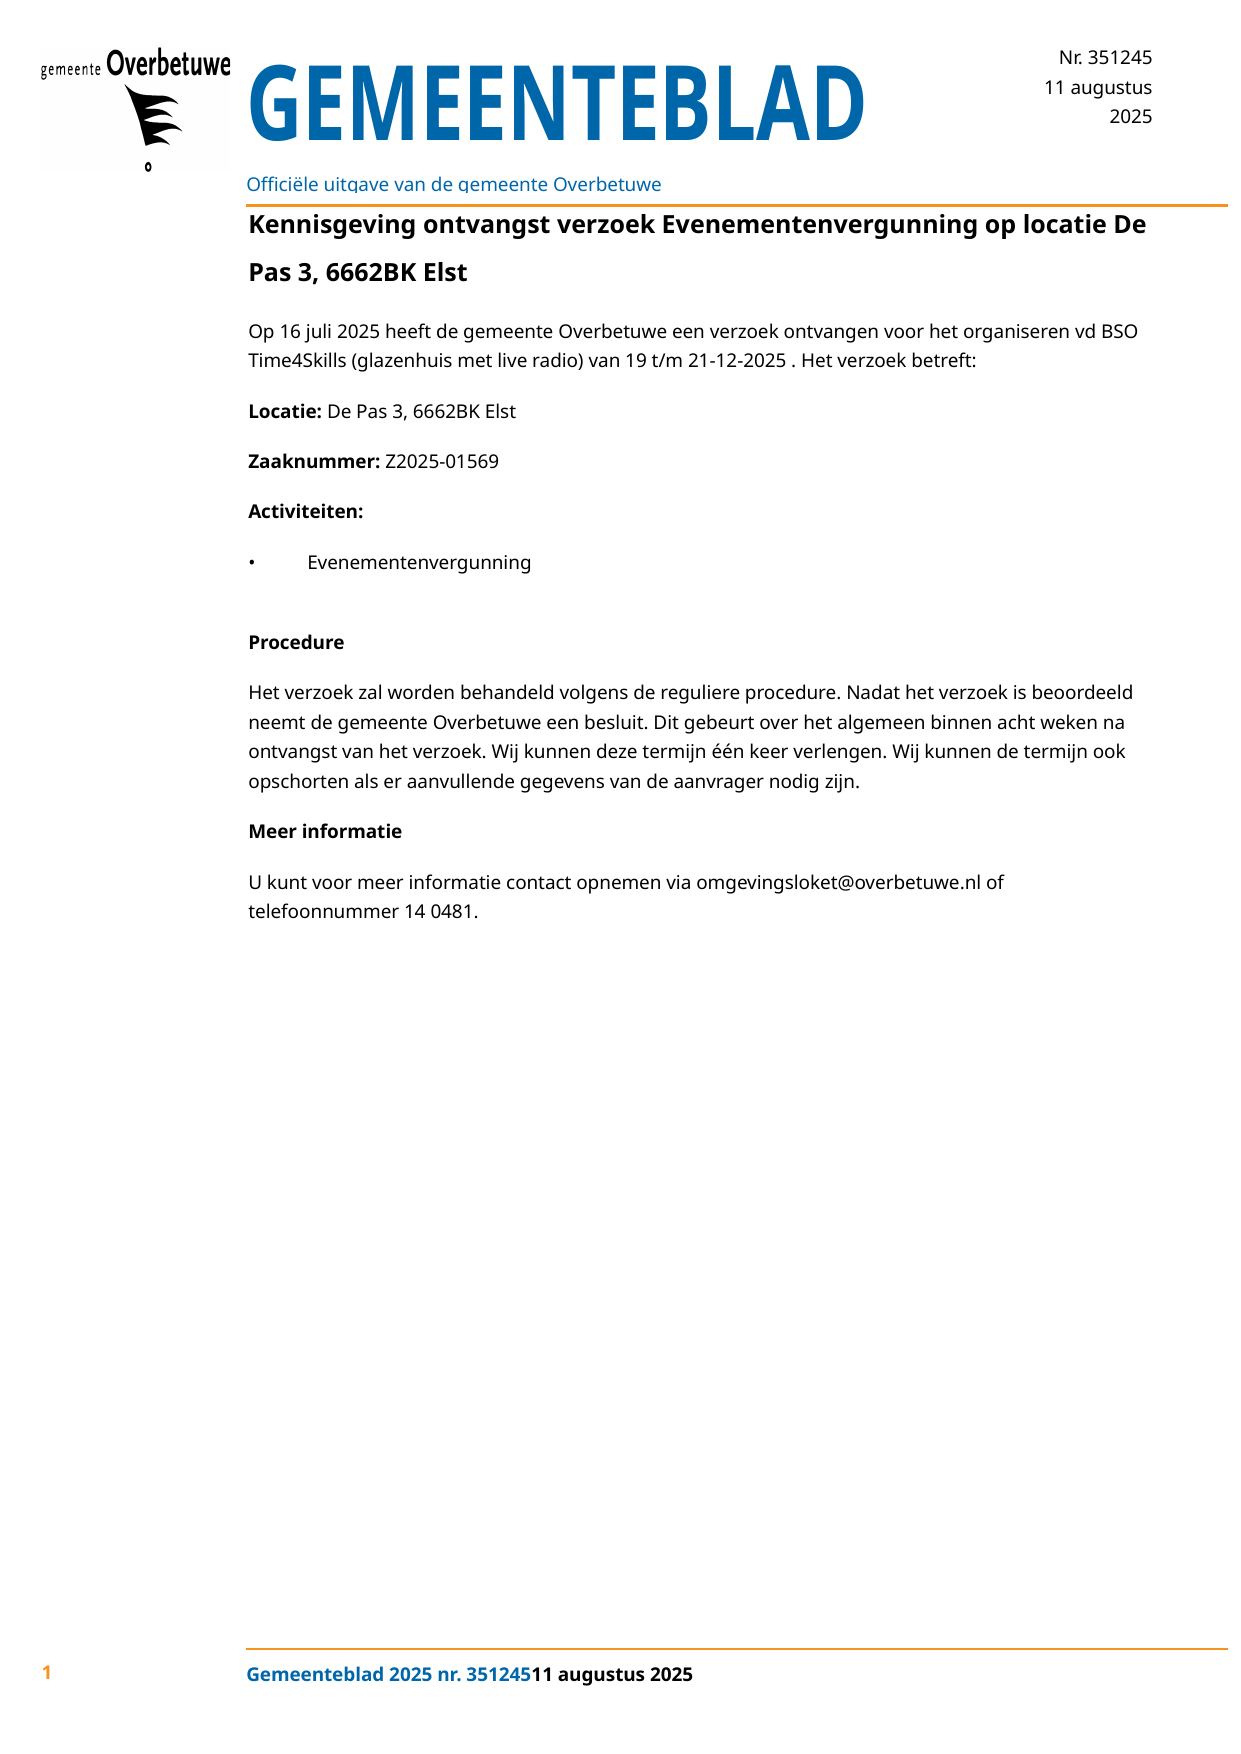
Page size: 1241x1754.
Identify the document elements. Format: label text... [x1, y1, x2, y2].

text Locatie: De Pas 3, 6662BK Elst [248, 398, 1152, 424]
picture [41, 47, 231, 172]
text Procedure [248, 629, 1152, 655]
text Het verzoek zal worden behandeld volgens de reguliere procedure. Nadat het verzoek is beoordeeld neemt de gemeente Overbetuwe een besluit. Dit gebeurt over het algemeen binnen acht weken na ontvangst van het verzoek. Wij kunnen deze termijn één keer verlengen. Wij kunnen de termijn ook opschorten als er aanvullende gegevens van de aanvrager nodig zijn. [248, 679, 1152, 794]
text U kunt voor meer informatie contact opnemen via omgevingsloket@overbetuwe.nl of telefoonnummer 14 0481. [248, 869, 1152, 924]
list Evenementenvergunning [248, 549, 1152, 575]
text Zaaknummer: Z2025-01569 [248, 448, 1152, 474]
text Meer informatie [248, 819, 1152, 844]
text Activiteiten: [248, 499, 1152, 524]
text Kennisgeving ontvangst verzoek Evenementenvergunning op locatie De Pas 3, 6662BK Elst [248, 207, 1152, 288]
text Op 16 juli 2025 heeft de gemeente Overbetuwe een verzoek ontvangen voor het organiseren vd BSO Time4Skills (glazenhuis met live radio) van 19 t/m 21-12-2025 . Het verzoek betreft: [248, 318, 1152, 373]
